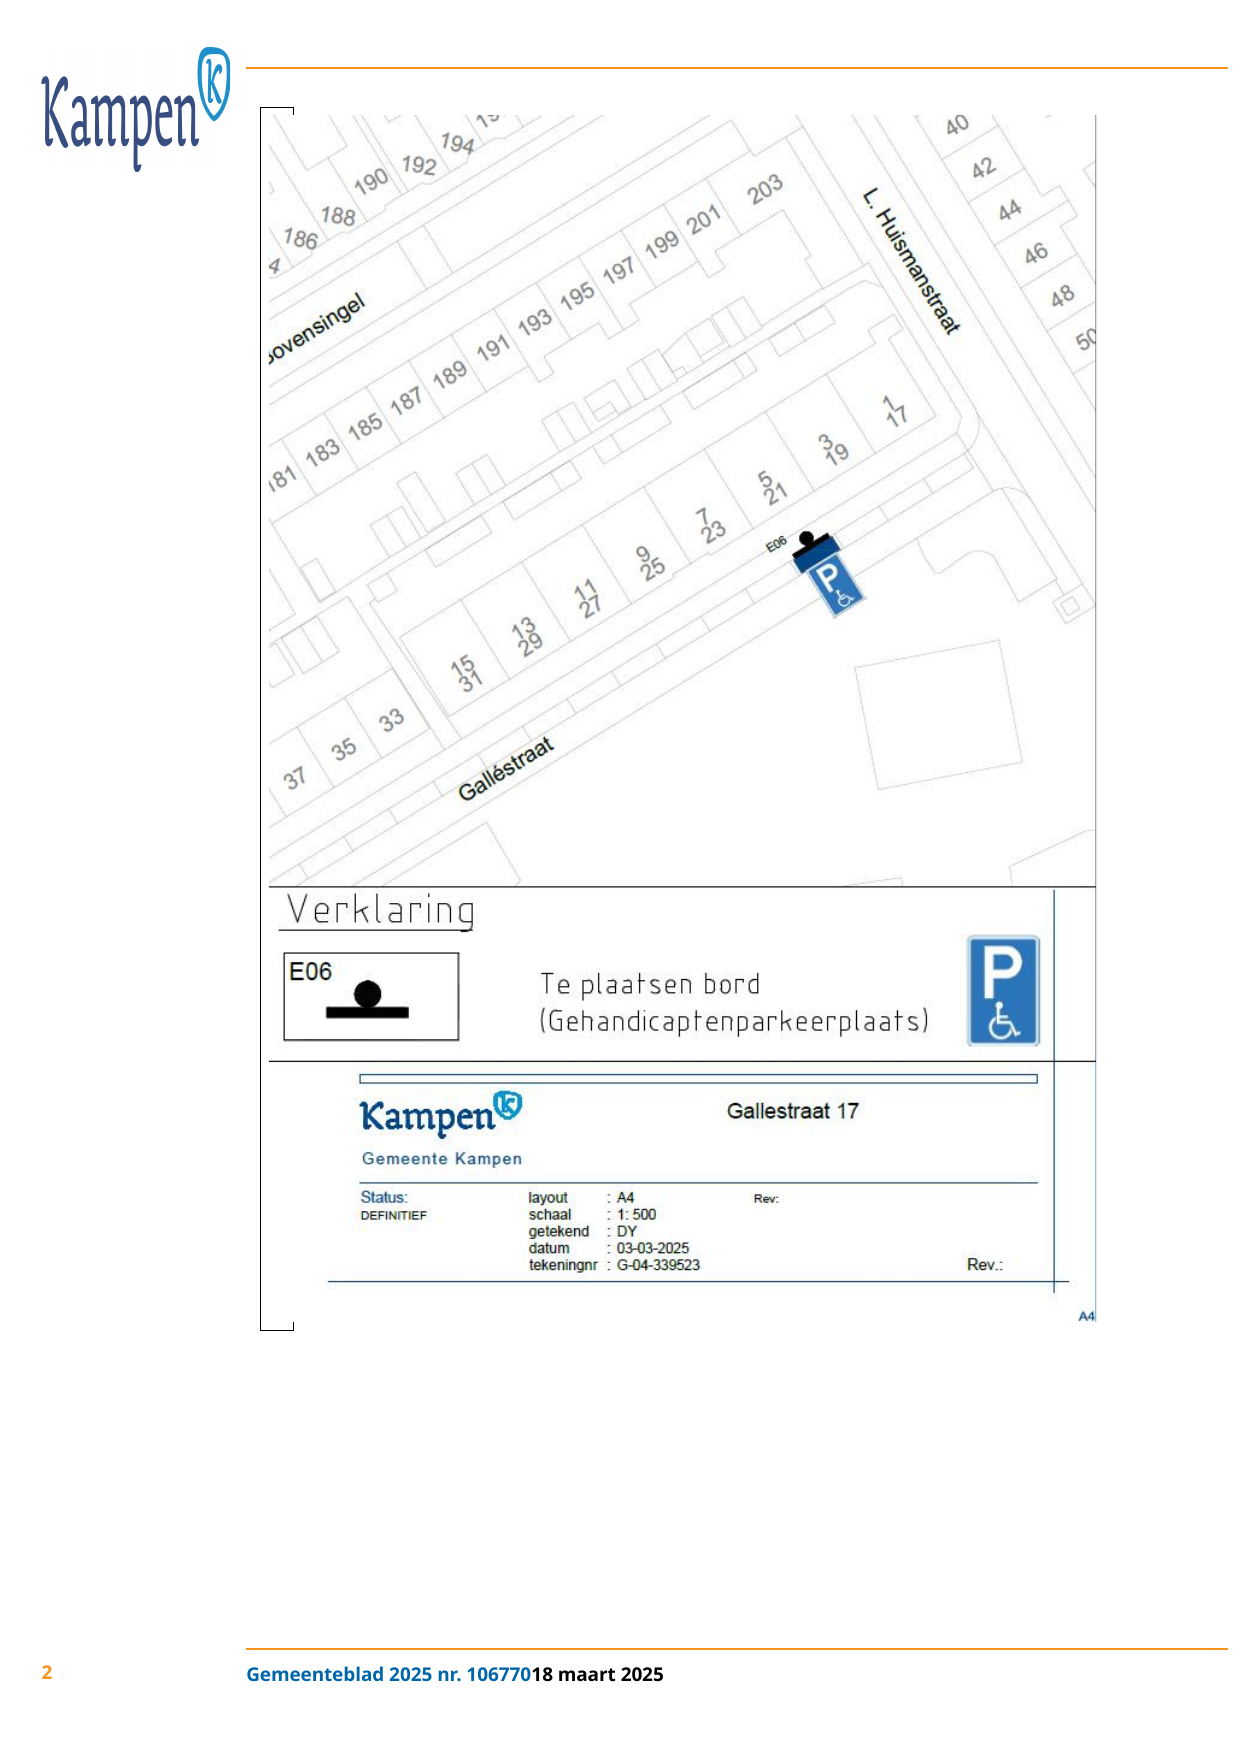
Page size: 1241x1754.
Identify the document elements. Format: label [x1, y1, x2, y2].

picture [268, 115, 1097, 1322]
picture [41, 47, 231, 172]
